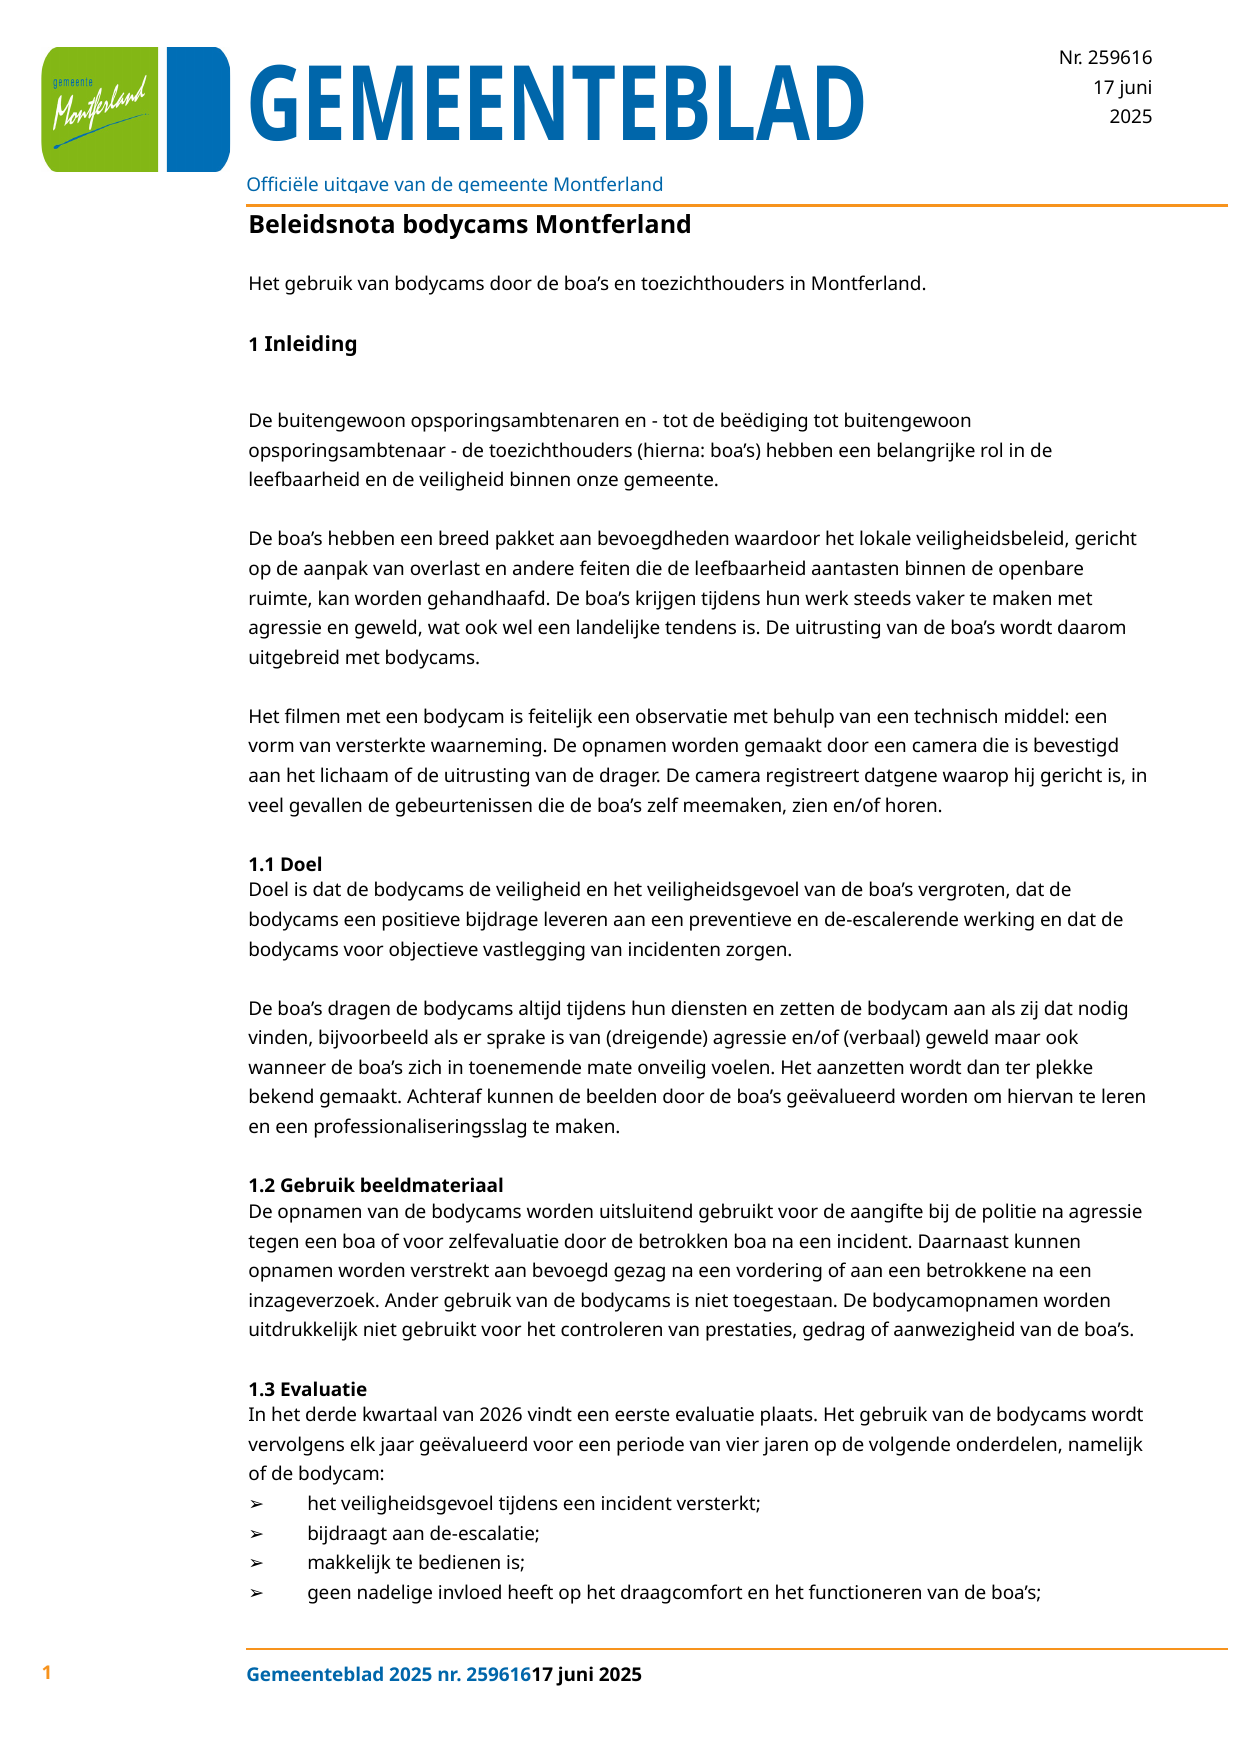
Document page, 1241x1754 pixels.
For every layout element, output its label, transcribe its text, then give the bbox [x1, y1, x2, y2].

list makkelijk te bedienen is; [248, 1549, 1152, 1575]
text 1.3 Evaluatie [248, 1376, 1152, 1401]
text De boa’s hebben een breed pakket aan bevoegdheden waardoor het lokale veiligheidsbeleid, gericht op de aanpak van overlast en andere feiten die de leefbaarheid aantasten binnen de openbare ruimte, kan worden gehandhaafd. De boa’s krijgen tijdens hun werk steeds vaker te maken met agressie en geweld, wat ook wel een landelijke tendens is. De uitrusting van de boa’s wordt daarom uitgebreid met bodycams. [248, 526, 1152, 669]
list het veiligheidsgevoel tijdens een incident versterkt; [248, 1490, 1152, 1516]
text Het filmen met een bodycam is feitelijk een observatie met behulp van een technisch middel: een vorm van versterkte waarneming. De opnamen worden gemaakt door een camera die is bevestigd aan het lichaam of de uitrusting van de drager. De camera registreert datgene waarop hij gericht is, in veel gevallen de gebeurtenissen die de boa’s zelf meemaken, zien en/of horen. [248, 703, 1152, 817]
text 1 Inleiding [248, 329, 1152, 358]
text Beleidsnota bodycams Montferland [248, 207, 1152, 241]
text De boa’s dragen de bodycams altijd tijdens hun diensten en zetten de bodycam aan als zij dat nodig vinden, bijvoorbeeld als er sprake is van (dreigende) agressie en/of (verbaal) geweld maar ook wanneer de boa’s zich in toenemende mate onveilig voelen. Het aanzetten wordt dan ter plekke bekend gemaakt. Achteraf kunnen de beelden door de boa’s geëvalueerd worden om hiervan te leren en een professionaliseringsslag te maken. [248, 995, 1152, 1139]
text Doel is dat de bodycams de veiligheid en het veiligheidsgevoel van de boa’s vergroten, dat de bodycams een positieve bijdrage leveren aan een preventieve en de-escalerende werking en dat de bodycams voor objectieve vastlegging van incidenten zorgen. [248, 877, 1152, 962]
text De buitengewoon opsporingsambtenaren en - tot de beëdiging tot buitengewoon opsporingsambtenaar - de toezichthouders (hierna: boa’s) hebben een belangrijke rol in de leefbaarheid en de veiligheid binnen onze gemeente. [248, 407, 1152, 492]
picture [41, 47, 231, 172]
text 1.2 Gebruik beeldmateriaal [248, 1172, 1152, 1198]
text In het derde kwartaal van 2026 vindt een eerste evaluatie plaats. Het gebruik van de bodycams wordt vervolgens elk jaar geëvalueerd voor een periode van vier jaren op de volgende onderdelen, namelijk of de bodycam: [248, 1401, 1152, 1486]
list geen nadelige invloed heeft op het draagcomfort en het functioneren van de boa’s; [248, 1579, 1152, 1605]
list bijdraagt aan de-escalatie; [248, 1520, 1152, 1546]
text Het gebruik van bodycams door de boa’s en toezichthouders in Montferland. [248, 270, 1152, 296]
text 1.1 Doel [248, 851, 1152, 877]
text De opnamen van de bodycams worden uitsluitend gebruikt voor de aangifte bij de politie na agressie tegen een boa of voor zelfevaluatie door de betrokken boa na een incident. Daarnaast kunnen opnamen worden verstrekt aan bevoegd gezag na een vordering of aan een betrokkene na een inzageverzoek. Ander gebruik van de bodycams is niet toegestaan. De bodycamopnamen worden uitdrukkelijk niet gebruikt voor het controleren van prestaties, gedrag of aanwezigheid van de boa’s. [248, 1198, 1152, 1342]
